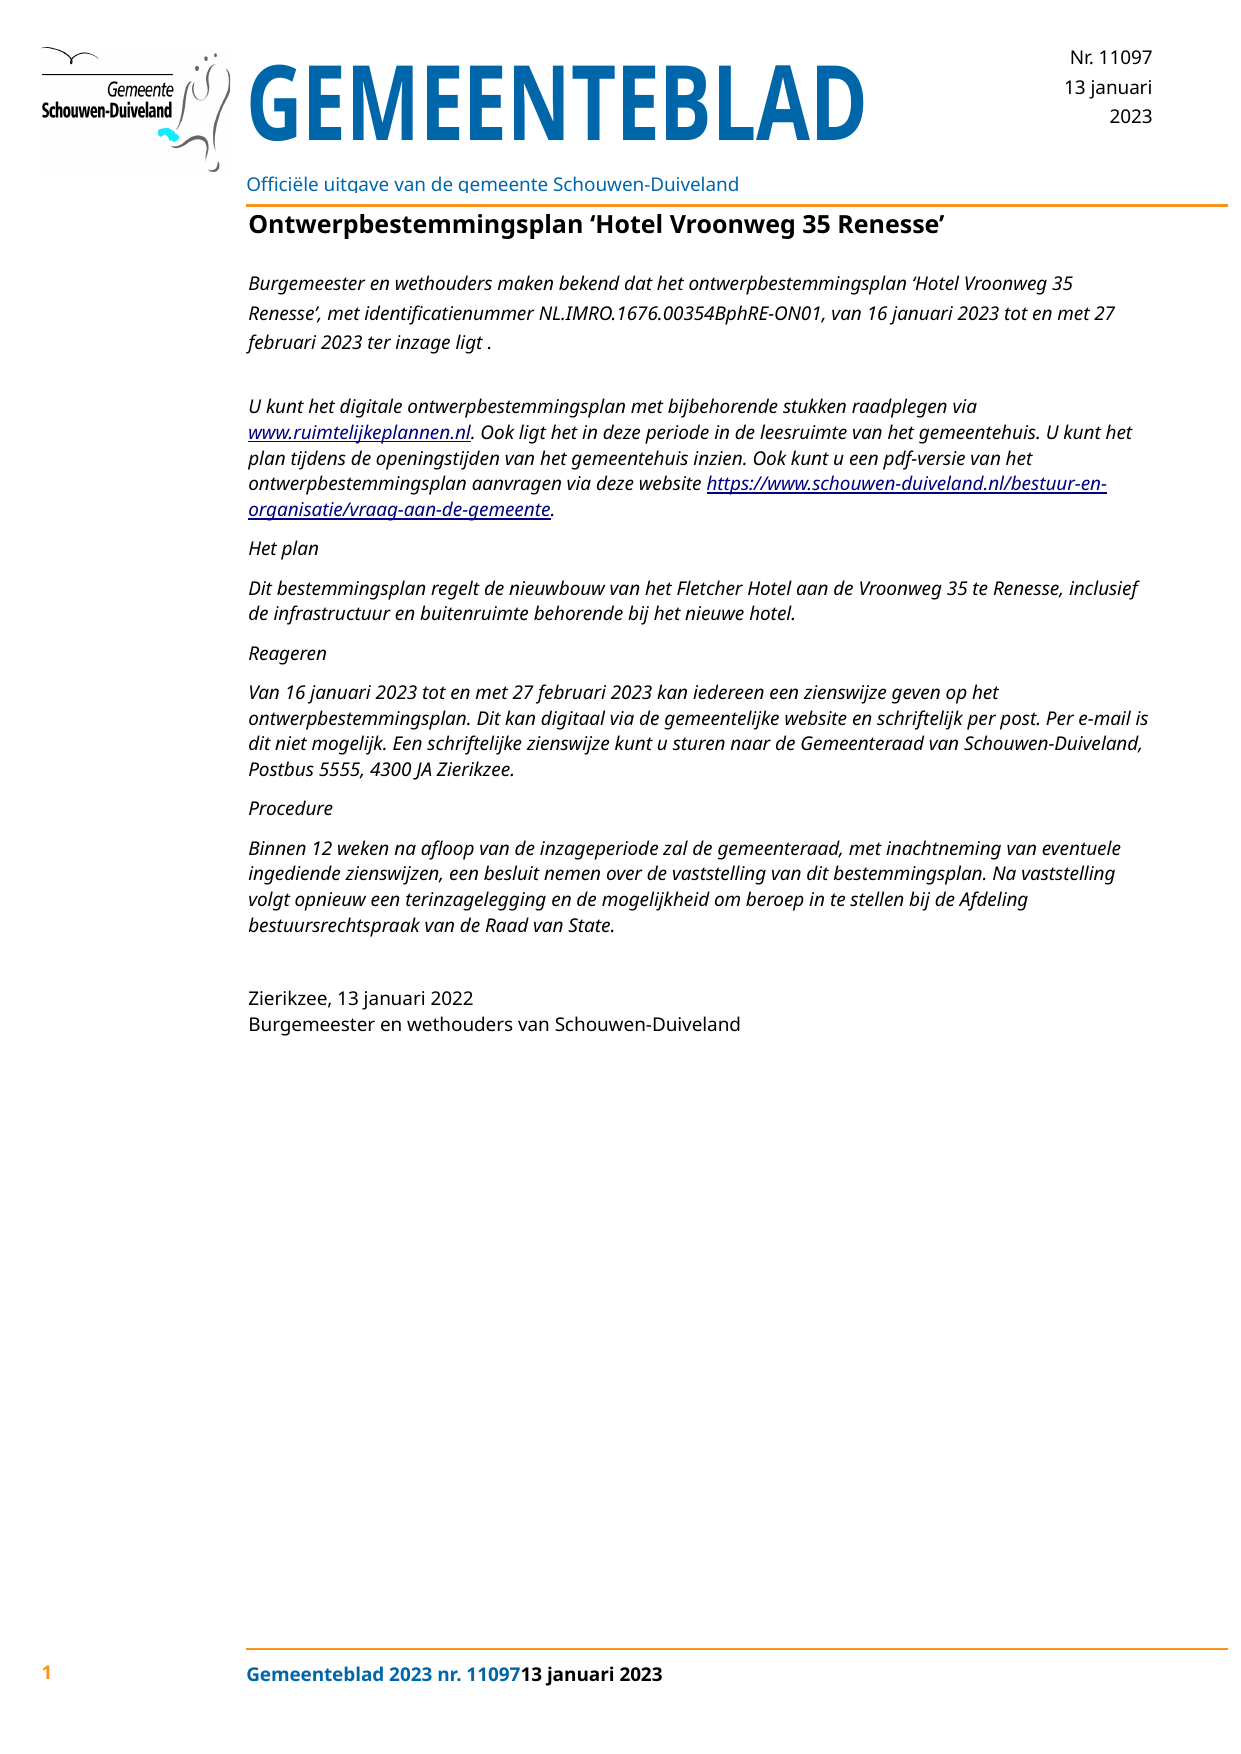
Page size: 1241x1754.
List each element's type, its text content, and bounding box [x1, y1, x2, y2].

text Ontwerpbestemmingsplan ‘Hotel Vroonweg 35 Renesse’ [248, 207, 1152, 241]
text Burgemeester en wethouders maken bekend dat het ontwerpbestemmingsplan ‘Hotel Vroonweg 35 Renesse’, met identificatienummer NL.IMRO.1676.00354BphRE-ON01, van 16 januari 2023 tot en met 27 februari 2023 ter inzage ligt . [248, 270, 1152, 355]
text Binnen 12 weken na afloop van de inzageperiode zal de gemeenteraad, met inachtneming van eventuele ingediende zienswijzen, een besluit nemen over de vaststelling van dit bestemmingsplan. Na vaststelling volgt opnieuw een terinzagelegging en de mogelijkheid om beroep in te stellen bij de Afdeling bestuursrechtspraak van de Raad van State. [248, 835, 1152, 938]
picture [41, 47, 231, 172]
text Burgemeester en wethouders van Schouwen-Duiveland [248, 1011, 1152, 1037]
text U kunt het digitale ontwerpbestemmingsplan met bijbehorende stukken raadplegen via www.ruimtelijkeplannen.nl. Ook ligt het in deze periode in de leesruimte van het gemeentehuis. U kunt het plan tijdens de openingstijden van het gemeentehuis inzien. Ook kunt u een pdf-versie van het ontwerpbestemmingsplan aanvragen via deze website https://www.schouwen-duiveland.nl/bestuur-en-organisatie/vraag-aan-de-gemeente. [248, 393, 1152, 522]
text Procedure [248, 796, 1152, 821]
text Het plan [248, 536, 1152, 561]
text Van 16 januari 2023 tot en met 27 februari 2023 kan iedereen een zienswijze geven op het ontwerpbestemmingsplan. Dit kan digitaal via de gemeentelijke website en schriftelijk per post. Per e-mail is dit niet mogelijk. Een schriftelijke zienswijze kunt u sturen naar de Gemeenteraad van Schouwen-Duiveland, Postbus 5555, 4300 JA Zierikzee. [248, 679, 1152, 782]
text Dit bestemmingsplan regelt de nieuwbouw van het Fletcher Hotel aan de Vroonweg 35 te Renesse, inclusief de infrastructuur en buitenruimte behorende bij het nieuwe hotel. [248, 575, 1152, 626]
text Reageren [248, 640, 1152, 666]
text Zierikzee, 13 januari 2022 [248, 986, 1152, 1011]
